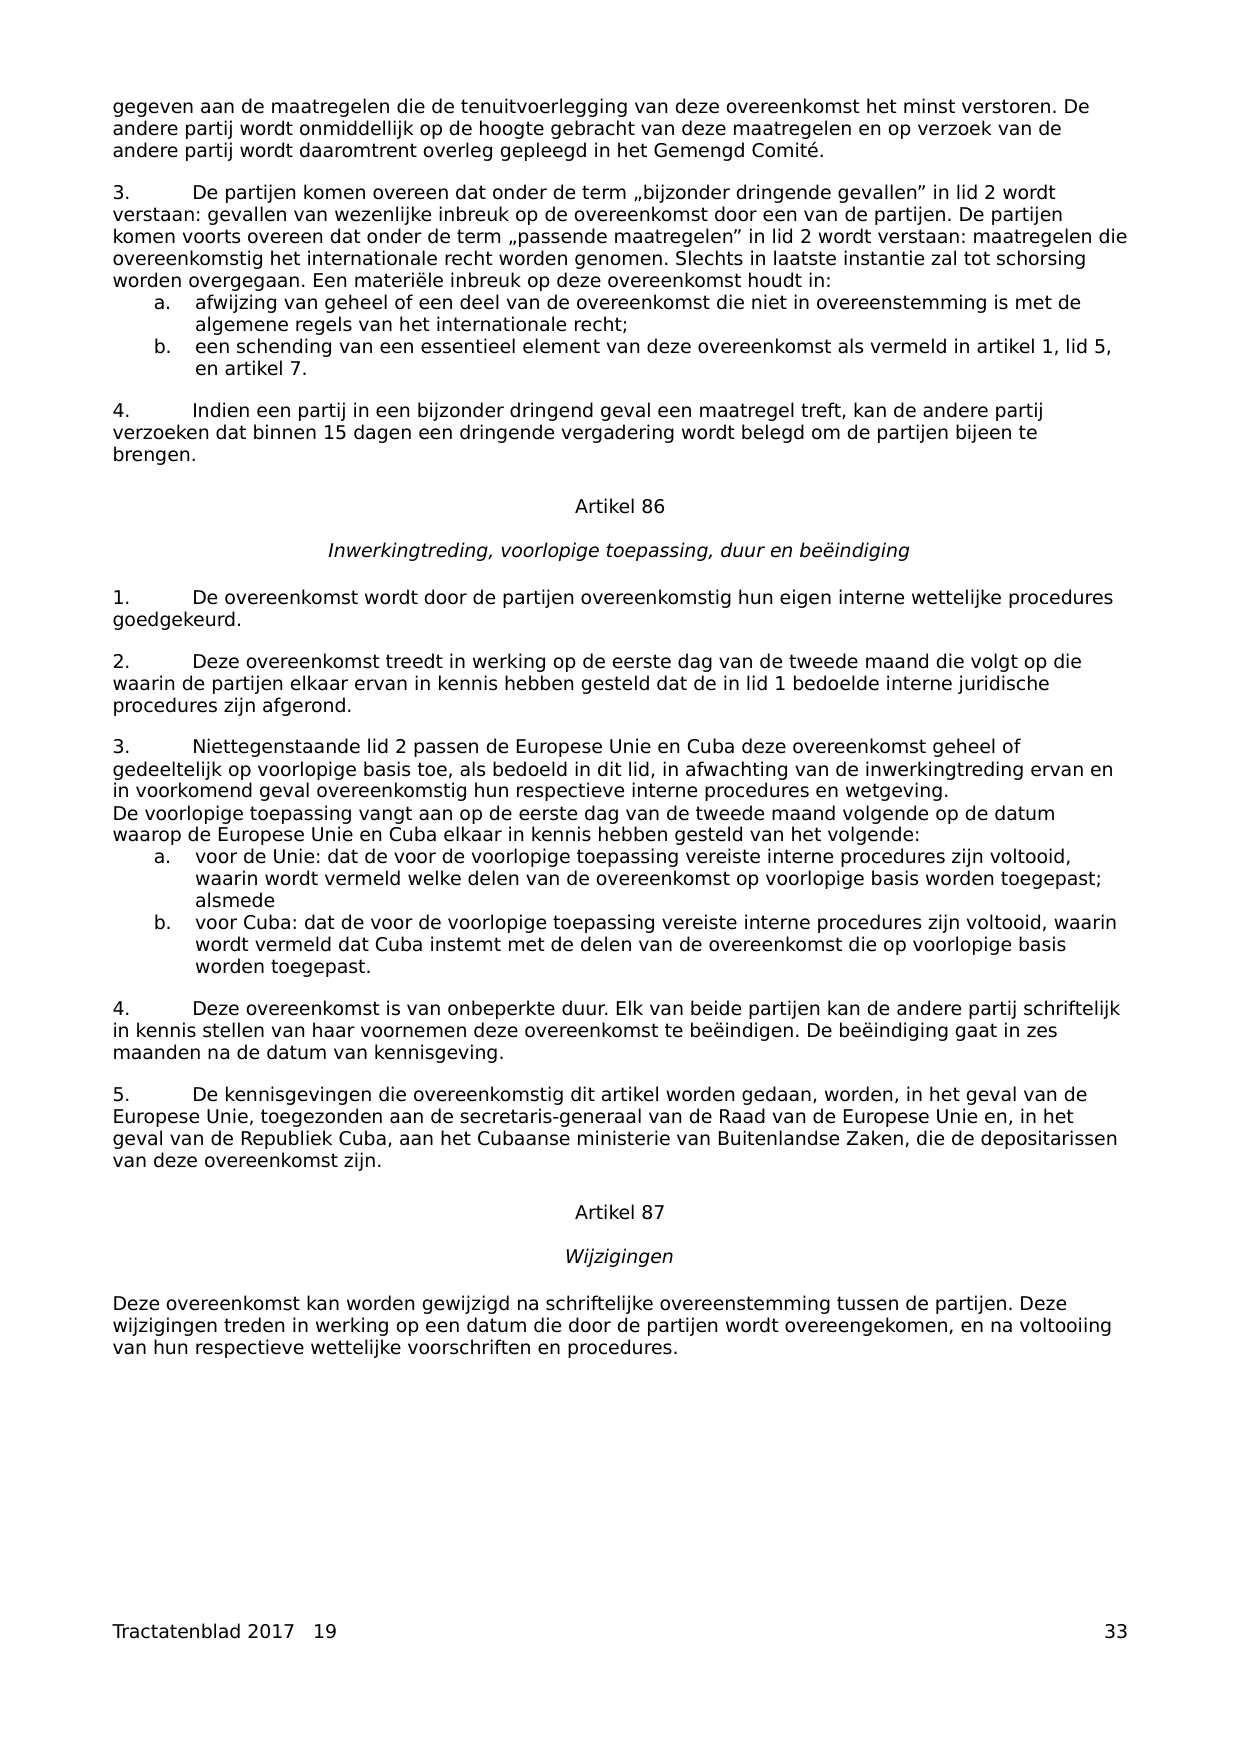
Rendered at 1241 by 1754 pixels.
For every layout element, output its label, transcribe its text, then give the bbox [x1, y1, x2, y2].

text a. voor de Unie: dat de voor de voorlopige toepassing vereiste interne procedures zijn voltooid, waarin wordt vermeld welke delen van de overeenkomst op voorlopige basis worden toegepast; alsmede [153, 846, 1128, 912]
text 5. De kennisgevingen die overeenkomstig dit artikel worden gedaan, worden, in het geval van de Europese Unie, toegezonden aan de secretaris-generaal van de Raad van de Europese Unie en, in het geval van de Republiek Cuba, aan het Cubaanse ministerie van Buitenlandse Zaken, die de depositarissen van deze overeenkomst zijn. [112, 1084, 1128, 1172]
text gegeven aan de maatregelen die de tenuitvoerlegging van deze overeenkomst het minst verstoren. De andere partij wordt onmiddellijk op de hoogte gebracht van deze maatregelen en op verzoek van de andere partij wordt daaromtrent overleg gepleegd in het Gemengd Comité. [112, 96, 1128, 162]
text a. afwijzing van geheel of een deel van de overeenkomst die niet in overeenstemming is met de algemene regels van het internationale recht; [153, 292, 1128, 336]
text b. voor Cuba: dat de voor de voorlopige toepassing vereiste interne procedures zijn voltooid, waarin wordt vermeld dat Cuba instemt met de delen van de overeenkomst die op voorlopige basis worden toegepast. [153, 912, 1128, 978]
text 3. De partijen komen overeen dat onder de term „bijzonder dringende gevallen” in lid 2 wordt verstaan: gevallen van wezenlijke inbreuk op de overeenkomst door een van de partijen. De partijen komen voorts overeen dat onder de term „passende maatregelen” in lid 2 wordt verstaan: maatregelen die overeenkomstig het internationale recht worden genomen. Slechts in laatste instantie zal tot schorsing worden overgegaan. Een materiële inbreuk op deze overeenkomst houdt in: [112, 182, 1128, 292]
text b. een schending van een essentieel element van deze overeenkomst als vermeld in artikel 1, lid 5, en artikel 7. [153, 336, 1128, 380]
text 1. De overeenkomst wordt door de partijen overeenkomstig hun eigen interne wettelijke procedures goedgekeurd. [112, 587, 1128, 631]
text 4. Deze overeenkomst is van onbeperkte duur. Elk van beide partijen kan de andere partij schriftelijk in kennis stellen van haar voornemen deze overeenkomst te beëindigen. De beëindiging gaat in zes maanden na de datum van kennisgeving. [112, 998, 1128, 1064]
subtitle Artikel 86 Inwerkingtreding, voorlopige toepassing, duur en beëindiging [112, 496, 1128, 562]
text 2. Deze overeenkomst treedt in werking op de eerste dag van de tweede maand die volgt op die waarin de partijen elkaar ervan in kennis hebben gesteld dat de in lid 1 bedoelde interne juridische procedures zijn afgerond. [112, 651, 1128, 716]
text Deze overeenkomst kan worden gewijzigd na schriftelijke overeenstemming tussen de partijen. Deze wijzigingen treden in werking op een datum die door de partijen wordt overeengekomen, en na voltooiing van hun respectieve wettelijke voorschriften en procedures. [112, 1293, 1128, 1359]
text 4. Indien een partij in een bijzonder dringend geval een maatregel treft, kan de andere partij verzoeken dat binnen 15 dagen een dringende vergadering wordt belegd om de partijen bijeen te brengen. [112, 400, 1128, 466]
subtitle Artikel 87 Wijzigingen [112, 1202, 1128, 1268]
text 3. Niettegenstaande lid 2 passen de Europese Unie en Cuba deze overeenkomst geheel of gedeeltelijk op voorlopige basis toe, als bedoeld in dit lid, in afwachting van de inwerkingtreding ervan en in voorkomend geval overeenkomstig hun respectieve interne procedures en wetgeving. [112, 736, 1128, 802]
text De voorlopige toepassing vangt aan op de eerste dag van de tweede maand volgende op de datum waarop de Europese Unie en Cuba elkaar in kennis hebben gesteld van het volgende: [112, 802, 1128, 846]
